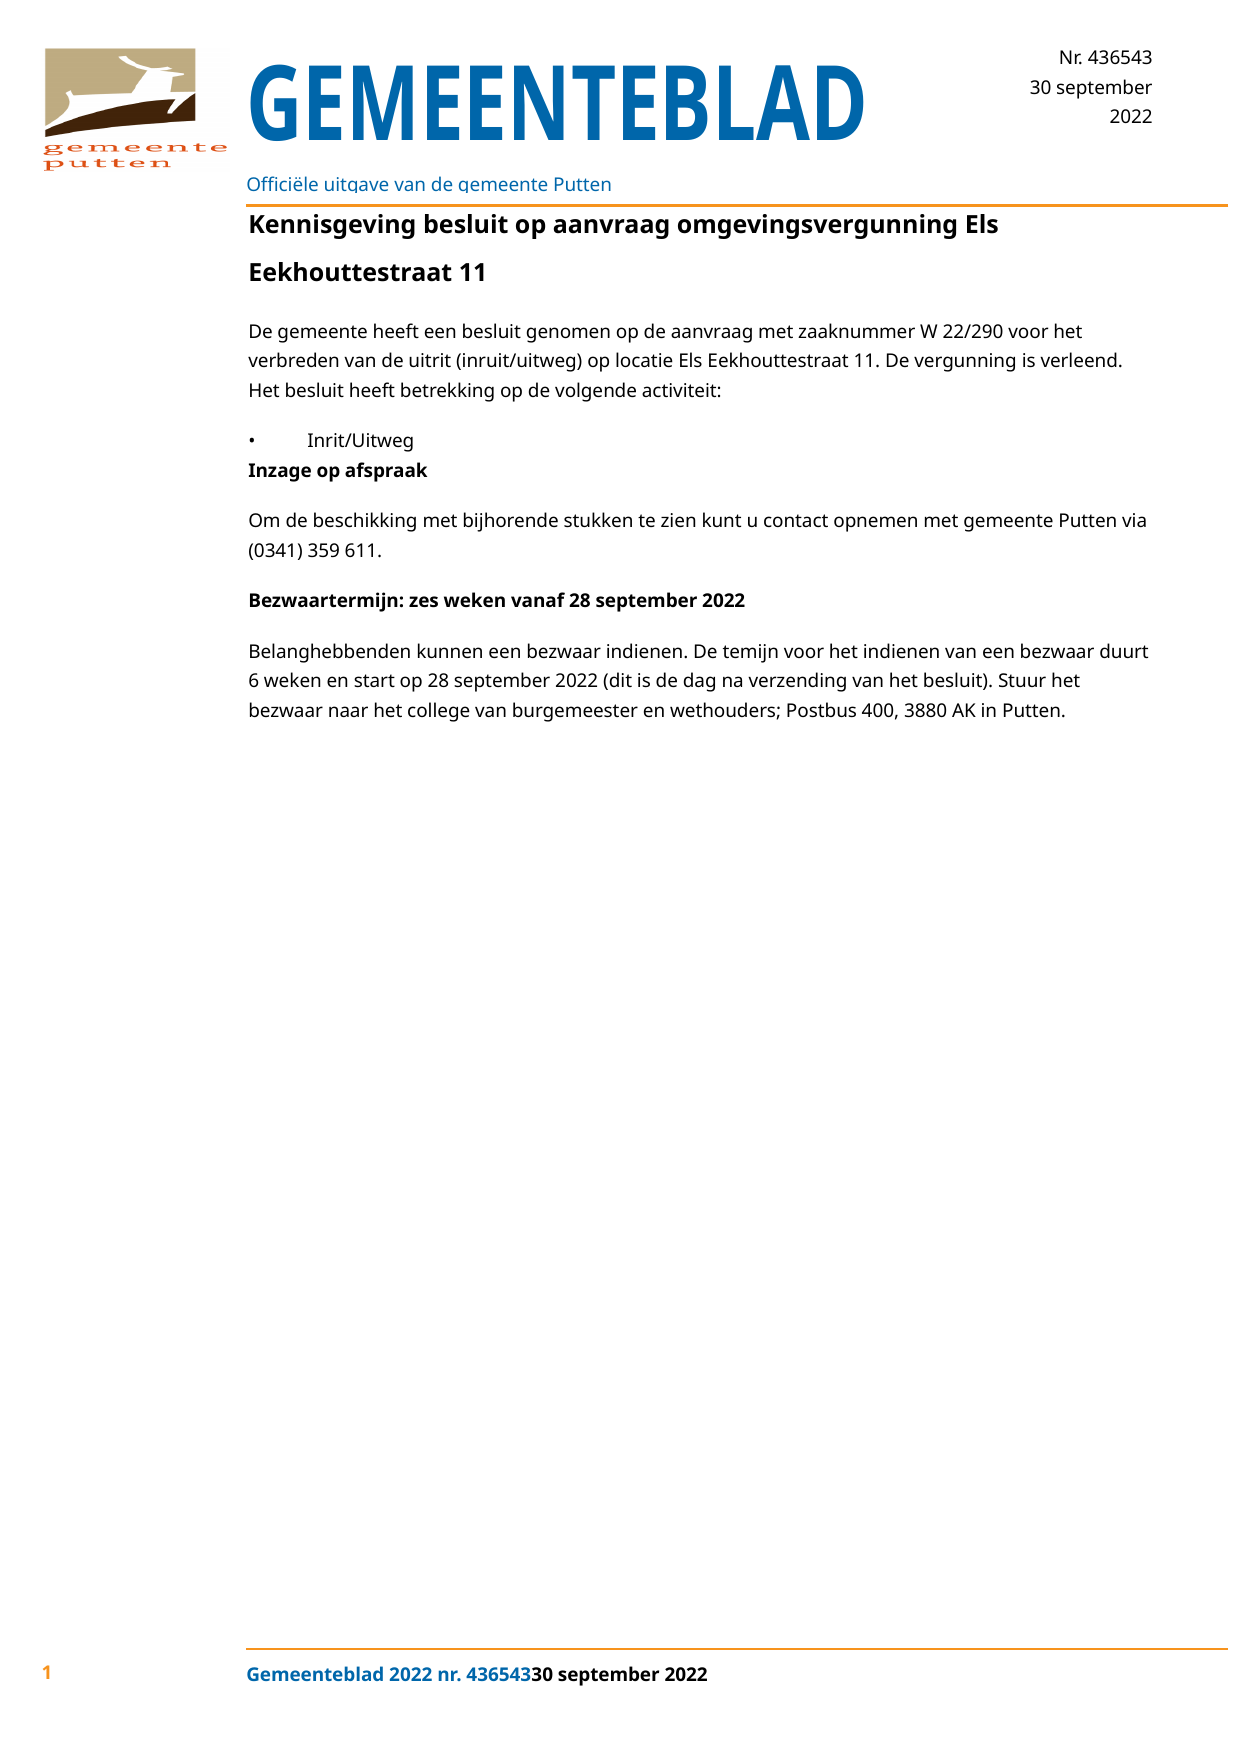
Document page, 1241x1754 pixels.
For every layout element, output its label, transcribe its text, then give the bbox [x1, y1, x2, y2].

text Om de beschikking met bijhorende stukken te zien kunt u contact opnemen met gemeente Putten via (0341) 359 611. [248, 507, 1152, 563]
text De gemeente heeft een besluit genomen op de aanvraag met zaaknummer W 22/290 voor het verbreden van de uitrit (inruit/uitweg) op locatie Els Eekhouttestraat 11. De vergunning is verleend. Het besluit heeft betrekking op de volgende activiteit: [248, 318, 1152, 403]
text Bezwaartermijn: zes weken vanaf 28 september 2022 [248, 587, 1152, 613]
text Kennisgeving besluit op aanvraag omgevingsvergunning Els Eekhouttestraat 11 [248, 207, 1152, 288]
text Inzage op afspraak [248, 457, 1152, 483]
list Inrit/Uitweg [248, 427, 1152, 453]
picture [41, 47, 231, 172]
text Belanghebbenden kunnen een bezwaar indienen. De temijn voor het indienen van een bezwaar duurt 6 weken en start op 28 september 2022 (dit is de dag na verzending van het besluit). Stuur het bezwaar naar het college van burgemeester en wethouders; Postbus 400, 3880 AK in Putten. [248, 638, 1152, 723]
